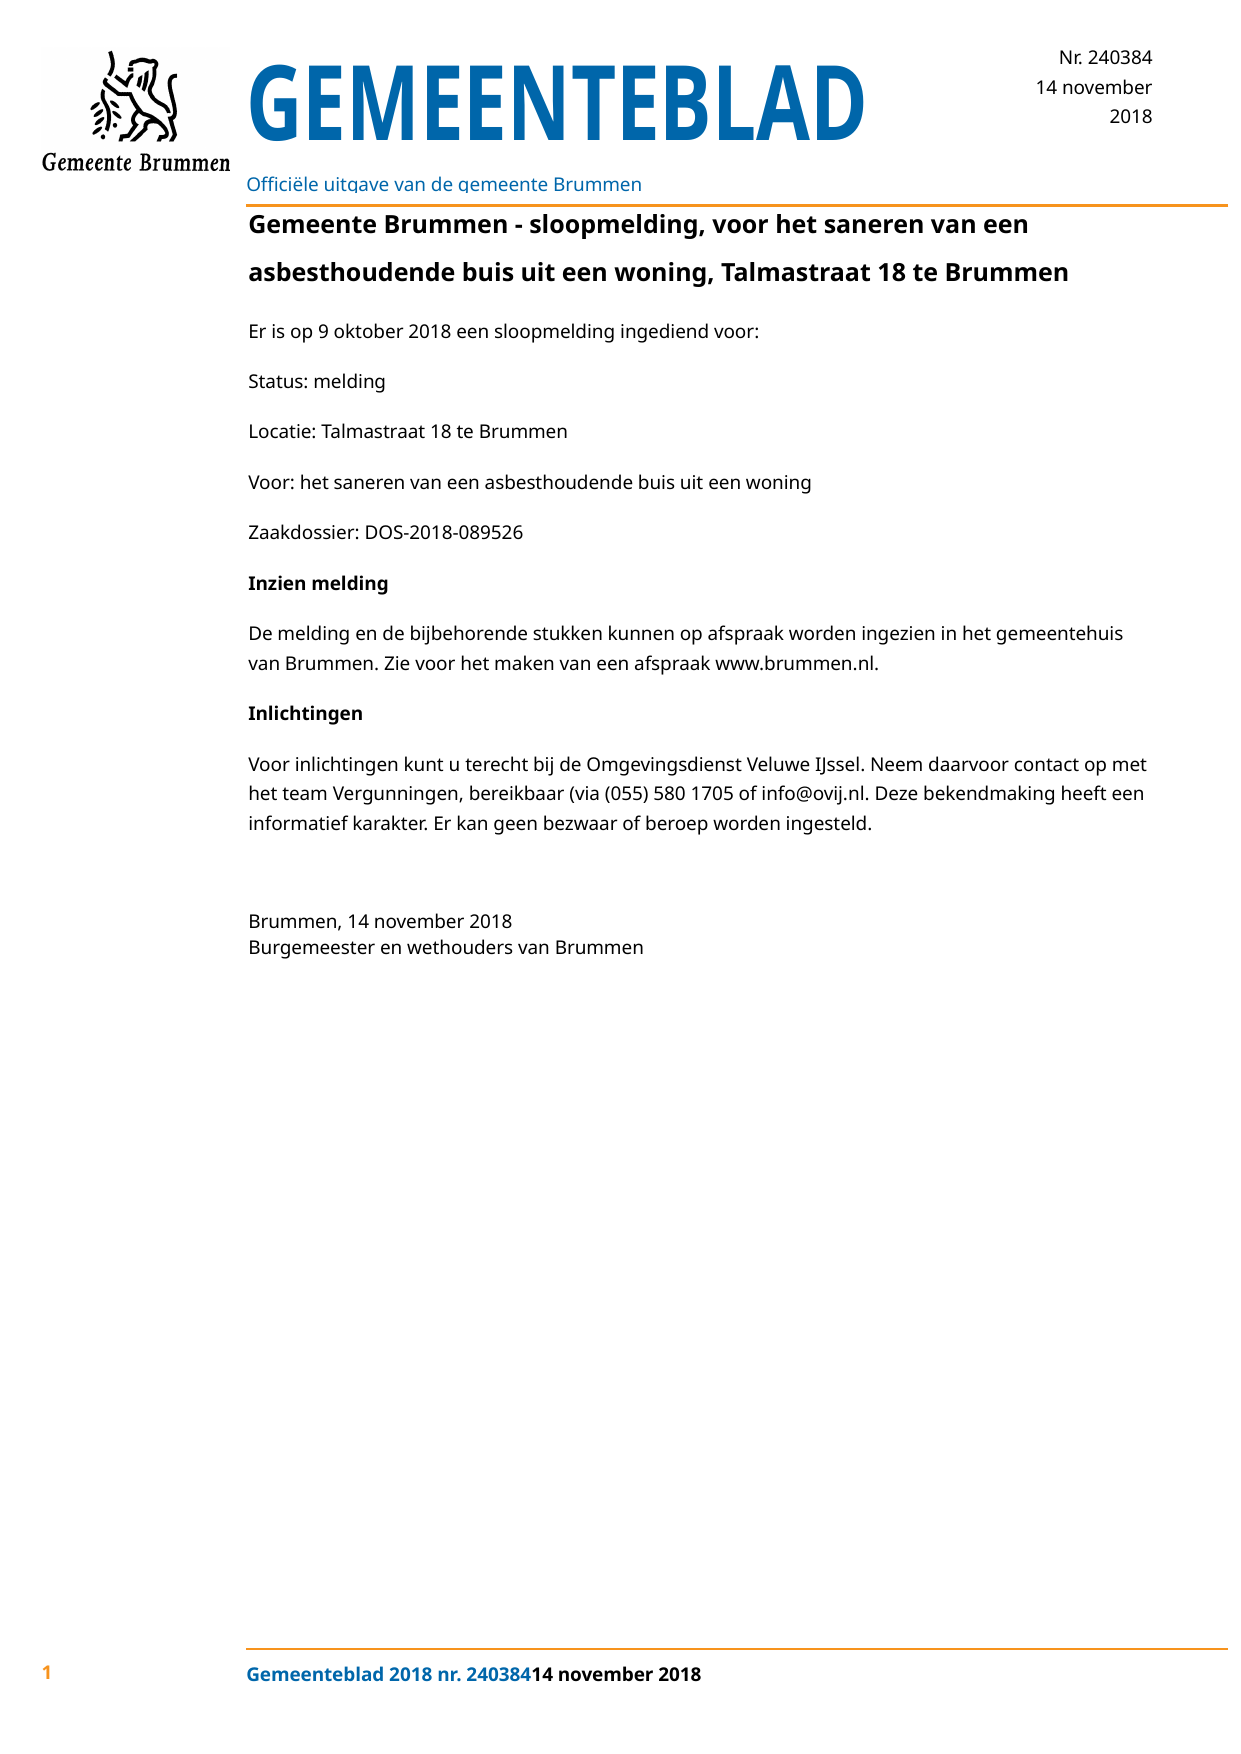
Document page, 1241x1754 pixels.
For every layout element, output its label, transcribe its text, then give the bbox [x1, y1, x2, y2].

text Voor inlichtingen kunt u terecht bij de Omgevingsdienst Veluwe IJssel. Neem daarvoor contact op met het team Vergunningen, bereikbaar (via (055) 580 1705 of info@ovij.nl. Deze bekendmaking heeft een informatief karakter. Er kan geen bezwaar of beroep worden ingesteld. [248, 751, 1152, 836]
text Burgemeester en wethouders van Brummen [248, 934, 1152, 960]
text De melding en de bijbehorende stukken kunnen op afspraak worden ingezien in het gemeentehuis van Brummen. Zie voor het maken van een afspraak www.brummen.nl. [248, 620, 1152, 676]
text Brummen, 14 november 2018 [248, 908, 1152, 934]
text Gemeente Brummen - sloopmelding, voor het saneren van een asbesthoudende buis uit een woning, Talmastraat 18 te Brummen [248, 207, 1152, 288]
picture [41, 47, 231, 172]
text Voor: het saneren van een asbesthoudende buis uit een woning [248, 469, 1152, 495]
text Locatie: Talmastraat 18 te Brummen [248, 419, 1152, 444]
text Zaakdossier: DOS-2018-089526 [248, 519, 1152, 545]
text Inlichtingen [248, 700, 1152, 726]
text Inzien melding [248, 570, 1152, 596]
text Er is op 9 oktober 2018 een sloopmelding ingediend voor: [248, 318, 1152, 344]
text Status: melding [248, 368, 1152, 394]
